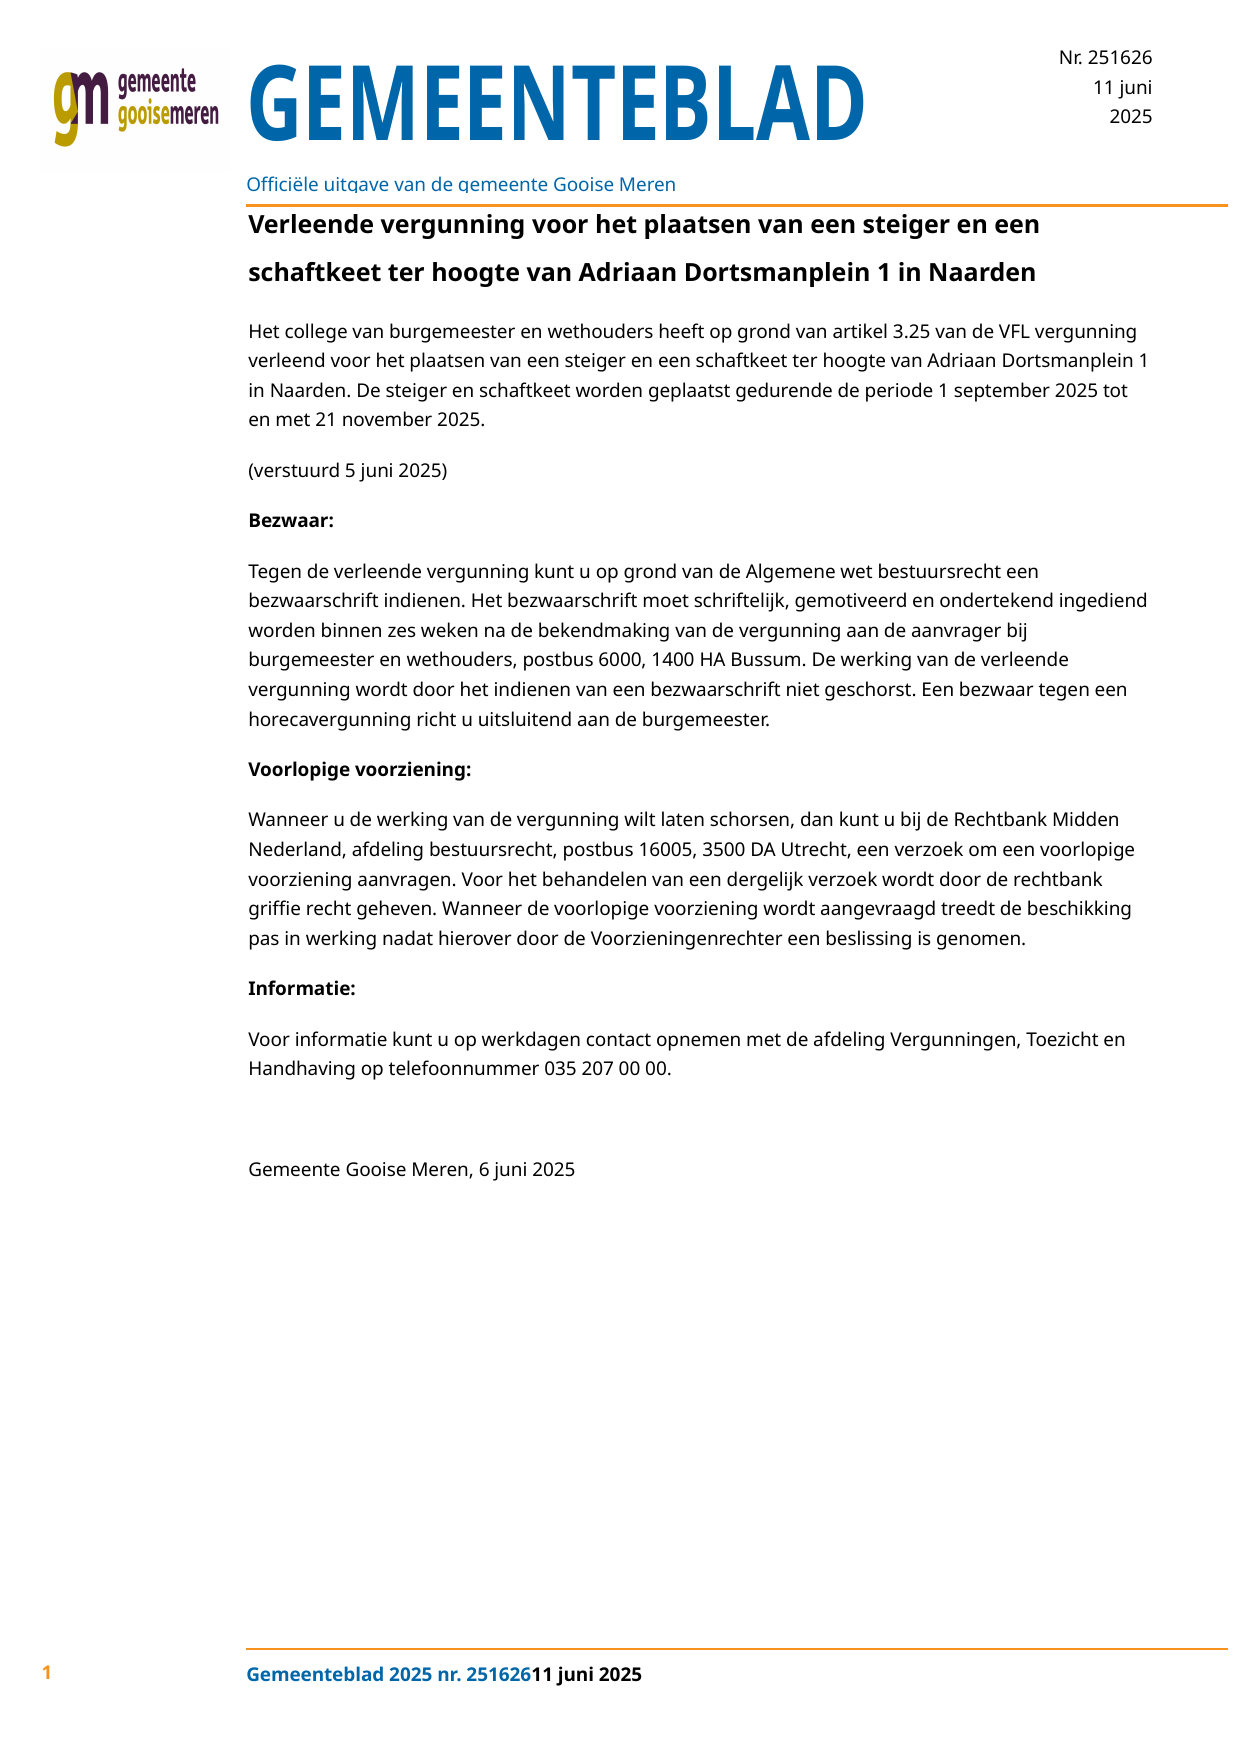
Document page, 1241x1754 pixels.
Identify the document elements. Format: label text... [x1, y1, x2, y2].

text Bezwaar: [248, 507, 1152, 533]
text Voor informatie kunt u op werkdagen contact opnemen met de afdeling Vergunningen, Toezicht en Handhaving op telefoonnummer 035 207 00 00. [248, 1026, 1152, 1081]
text Informatie: [248, 975, 1152, 1001]
text Gemeente Gooise Meren, 6 juni 2025 [248, 1156, 1152, 1182]
text Tegen de verleende vergunning kunt u op grond van de Algemene wet bestuursrecht een bezwaarschrift indienen. Het bezwaarschrift moet schriftelijk, gemotiveerd en ondertekend ingediend worden binnen zes weken na de bekendmaking van de vergunning aan de aanvrager bij burgemeester en wethouders, postbus 6000, 1400 HA Bussum. De werking van de verleende vergunning wordt door het indienen van een bezwaarschrift niet geschorst. Een bezwaar tegen een horecavergunning richt u uitsluitend aan de burgemeester. [248, 558, 1152, 732]
text (verstuurd 5 juni 2025) [248, 457, 1152, 483]
text Wanneer u de werking van de vergunning wilt laten schorsen, dan kunt u bij de Rechtbank Midden Nederland, afdeling bestuursrecht, postbus 16005, 3500 DA Utrecht, een verzoek om een voorlopige voorziening aanvragen. Voor het behandelen van een dergelijk verzoek wordt door de rechtbank griffie recht geheven. Wanneer de voorlopige voorziening wordt aangevraagd treedt de beschikking pas in werking nadat hierover door de Voorzieningenrechter een beslissing is genomen. [248, 807, 1152, 951]
text Het college van burgemeester en wethouders heeft op grond van artikel 3.25 van de VFL vergunning verleend voor het plaatsen van een steiger en een schaftkeet ter hoogte van Adriaan Dortsmanplein 1 in Naarden. De steiger en schaftkeet worden geplaatst gedurende de periode 1 september 2025 tot en met 21 november 2025. [248, 318, 1152, 432]
text Voorlopige voorziening: [248, 756, 1152, 782]
picture [41, 47, 231, 172]
text Verleende vergunning voor het plaatsen van een steiger en een schaftkeet ter hoogte van Adriaan Dortsmanplein 1 in Naarden [248, 207, 1152, 288]
